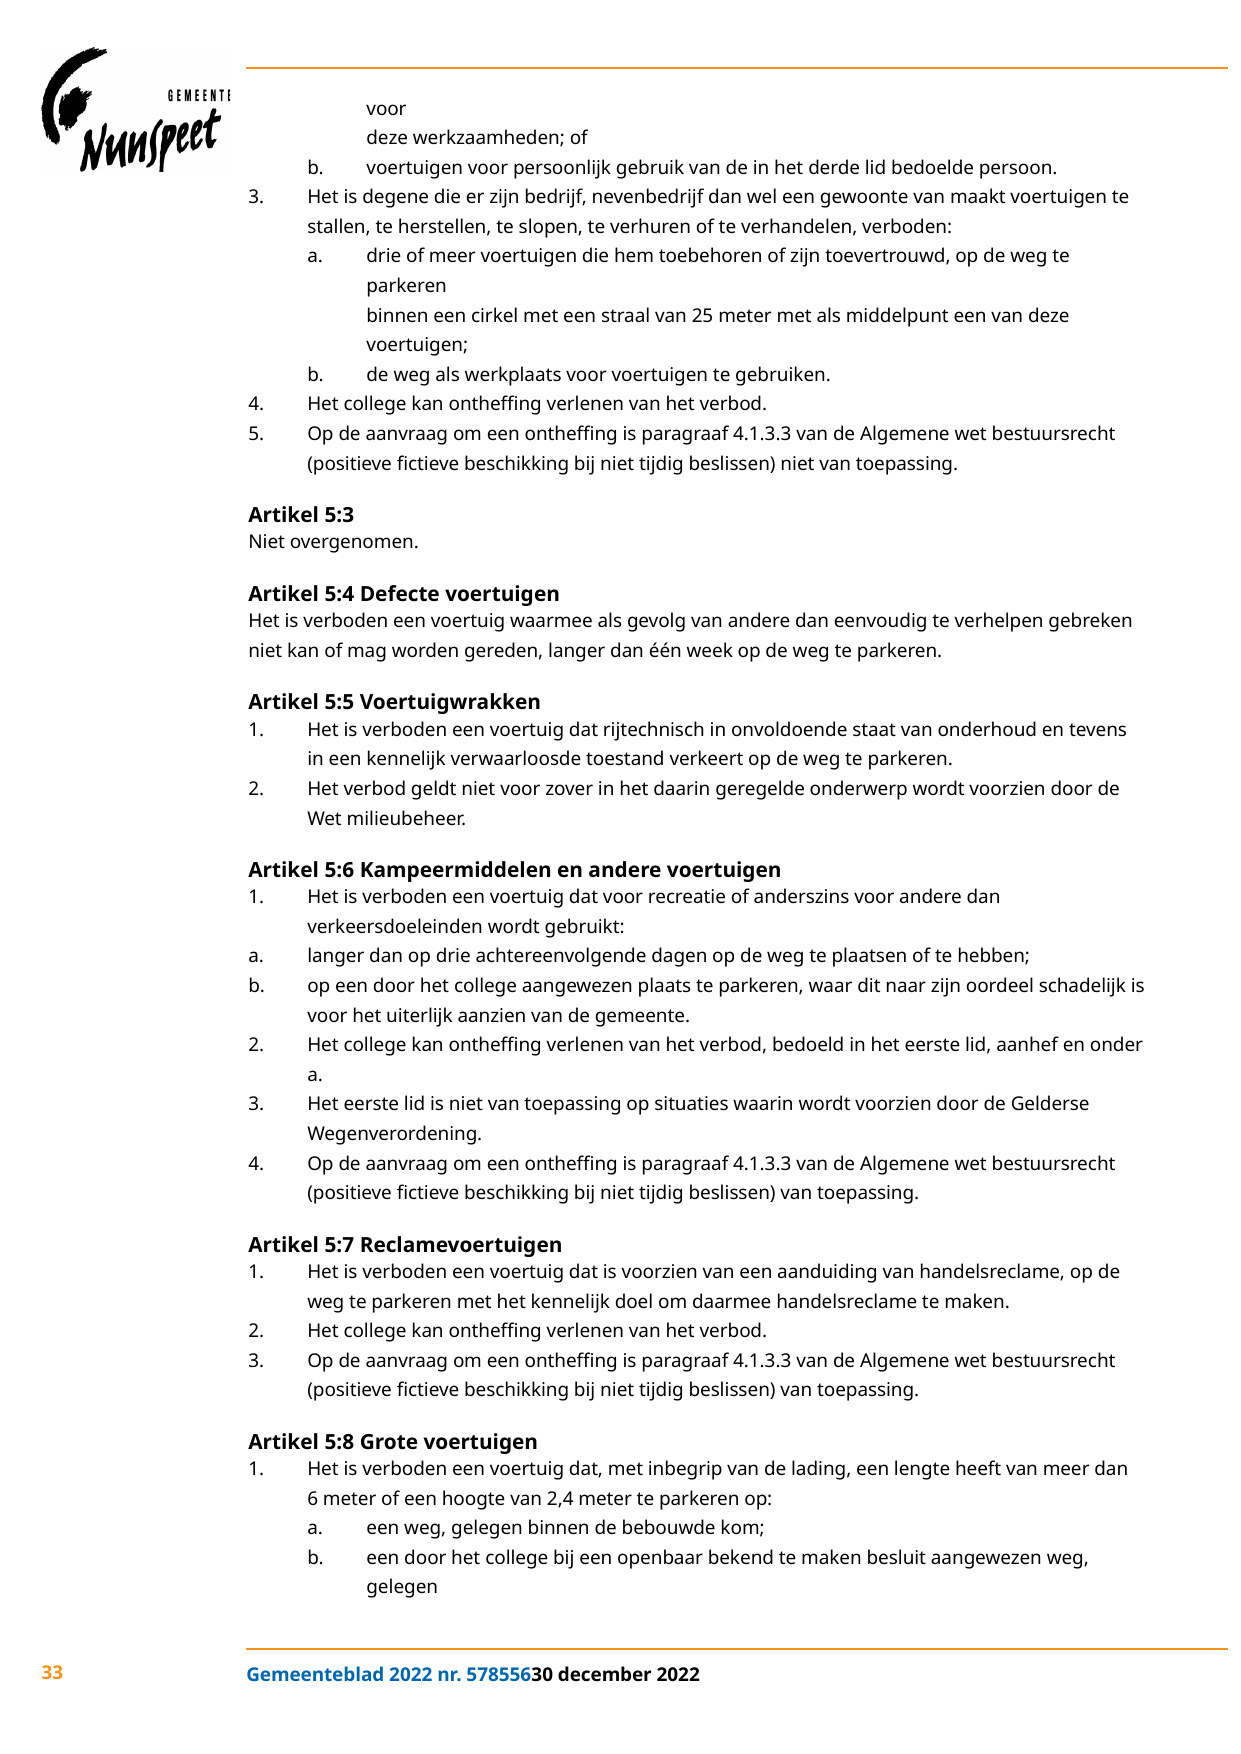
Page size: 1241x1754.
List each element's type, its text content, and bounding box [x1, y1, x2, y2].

picture [41, 47, 231, 172]
list Het is verboden een voertuig dat rijtechnisch in onvoldoende staat van onderhoud en tevens [248, 716, 1152, 742]
list Op de aanvraag om een ontheffing is paragraaf 4.1.3.3 van de Algemene wet bestuursrecht (positieve fictieve beschikking bij niet tijdig beslissen) van toepassing. [248, 1347, 1152, 1402]
list drie of meer voertuigen die hem toebehoren of zijn toevertrouwd, op de weg te parkeren [307, 243, 1152, 298]
text Artikel 5:7 Reclamevoertuigen [248, 1230, 1152, 1258]
list Het is verboden een voertuig dat voor recreatie of anderszins voor andere dan verkeersdoeleinden wordt gebruikt: [248, 883, 1152, 939]
list Het is verboden een voertuig dat is voorzien van een aanduiding van handelsreclame, op de [248, 1258, 1152, 1284]
list Het college kan ontheffing verlenen van het verbod. [248, 391, 1152, 416]
list Het is verboden een voertuig dat, met inbegrip van de lading, een lengte heeft van meer dan [248, 1455, 1152, 1481]
text niet kan of mag worden gereden, langer dan één week op de weg te parkeren. [248, 637, 1152, 663]
list langer dan op drie achtereenvolgende dagen op de weg te plaatsen of te hebben; [248, 943, 1152, 968]
list op een door het college aangewezen plaats te parkeren, waar dit naar zijn oordeel schadelijk is voor het uiterlijk aanzien van de gemeente. [248, 972, 1152, 1028]
list Op de aanvraag om een ontheffing is paragraaf 4.1.3.3 van de Algemene wet bestuursrecht (positieve fictieve beschikking bij niet tijdig beslissen) van toepassing. [248, 1150, 1152, 1205]
text Artikel 5:3 [248, 500, 1152, 529]
text Het is verboden een voertuig waarmee als gevolg van andere dan eenvoudig te verhelpen gebreken [248, 607, 1152, 633]
list deze werkzaamheden; of [307, 124, 1152, 150]
list voertuigen voor persoonlijk gebruik van de in het derde lid bedoelde persoon. [307, 154, 1152, 180]
text Artikel 5:4 Defecte voertuigen [248, 579, 1152, 607]
list een weg, gelegen binnen de bebouwde kom; [307, 1514, 1152, 1540]
list Wet milieubeheer. [248, 805, 1152, 830]
list Op de aanvraag om een ontheffing is paragraaf 4.1.3.3 van de Algemene wet bestuursrecht (positieve fictieve beschikking bij niet tijdig beslissen) niet van toepassing. [248, 420, 1152, 476]
list stallen, te herstellen, te slopen, te verhuren of te verhandelen, verboden: [248, 213, 1152, 239]
list de weg als werkplaats voor voertuigen te gebruiken. [307, 361, 1152, 387]
list een door het college bij een openbaar bekend te maken besluit aangewezen weg, gelegen [307, 1544, 1152, 1599]
text Artikel 5:6 Kampeermiddelen en andere voertuigen [248, 855, 1152, 883]
list voor [307, 95, 1152, 121]
list Het verbod geldt niet voor zover in het daarin geregelde onderwerp wordt voorzien door de [248, 775, 1152, 801]
list Het college kan ontheffing verlenen van het verbod, bedoeld in het eerste lid, aanhef en onder a. [248, 1031, 1152, 1087]
list weg te parkeren met het kennelijk doel om daarmee handelsreclame te maken. [248, 1288, 1152, 1313]
list binnen een cirkel met een straal van 25 meter met als middelpunt een van deze voertuigen; [307, 302, 1152, 357]
list Het eerste lid is niet van toepassing op situaties waarin wordt voorzien door de Gelderse Wegenverordening. [248, 1091, 1152, 1146]
list 6 meter of een hoogte van 2,4 meter te parkeren op: [248, 1485, 1152, 1511]
text Artikel 5:5 Voertuigwrakken [248, 687, 1152, 716]
text Artikel 5:8 Grote voertuigen [248, 1427, 1152, 1455]
list Het college kan ontheffing verlenen van het verbod. [248, 1317, 1152, 1343]
list Het is degene die er zijn bedrijf, nevenbedrijf dan wel een gewoonte van maakt voertuigen te [248, 183, 1152, 209]
text Niet overgenomen. [248, 529, 1152, 554]
list in een kennelijk verwaarloosde toestand verkeert op de weg te parkeren. [248, 746, 1152, 771]
